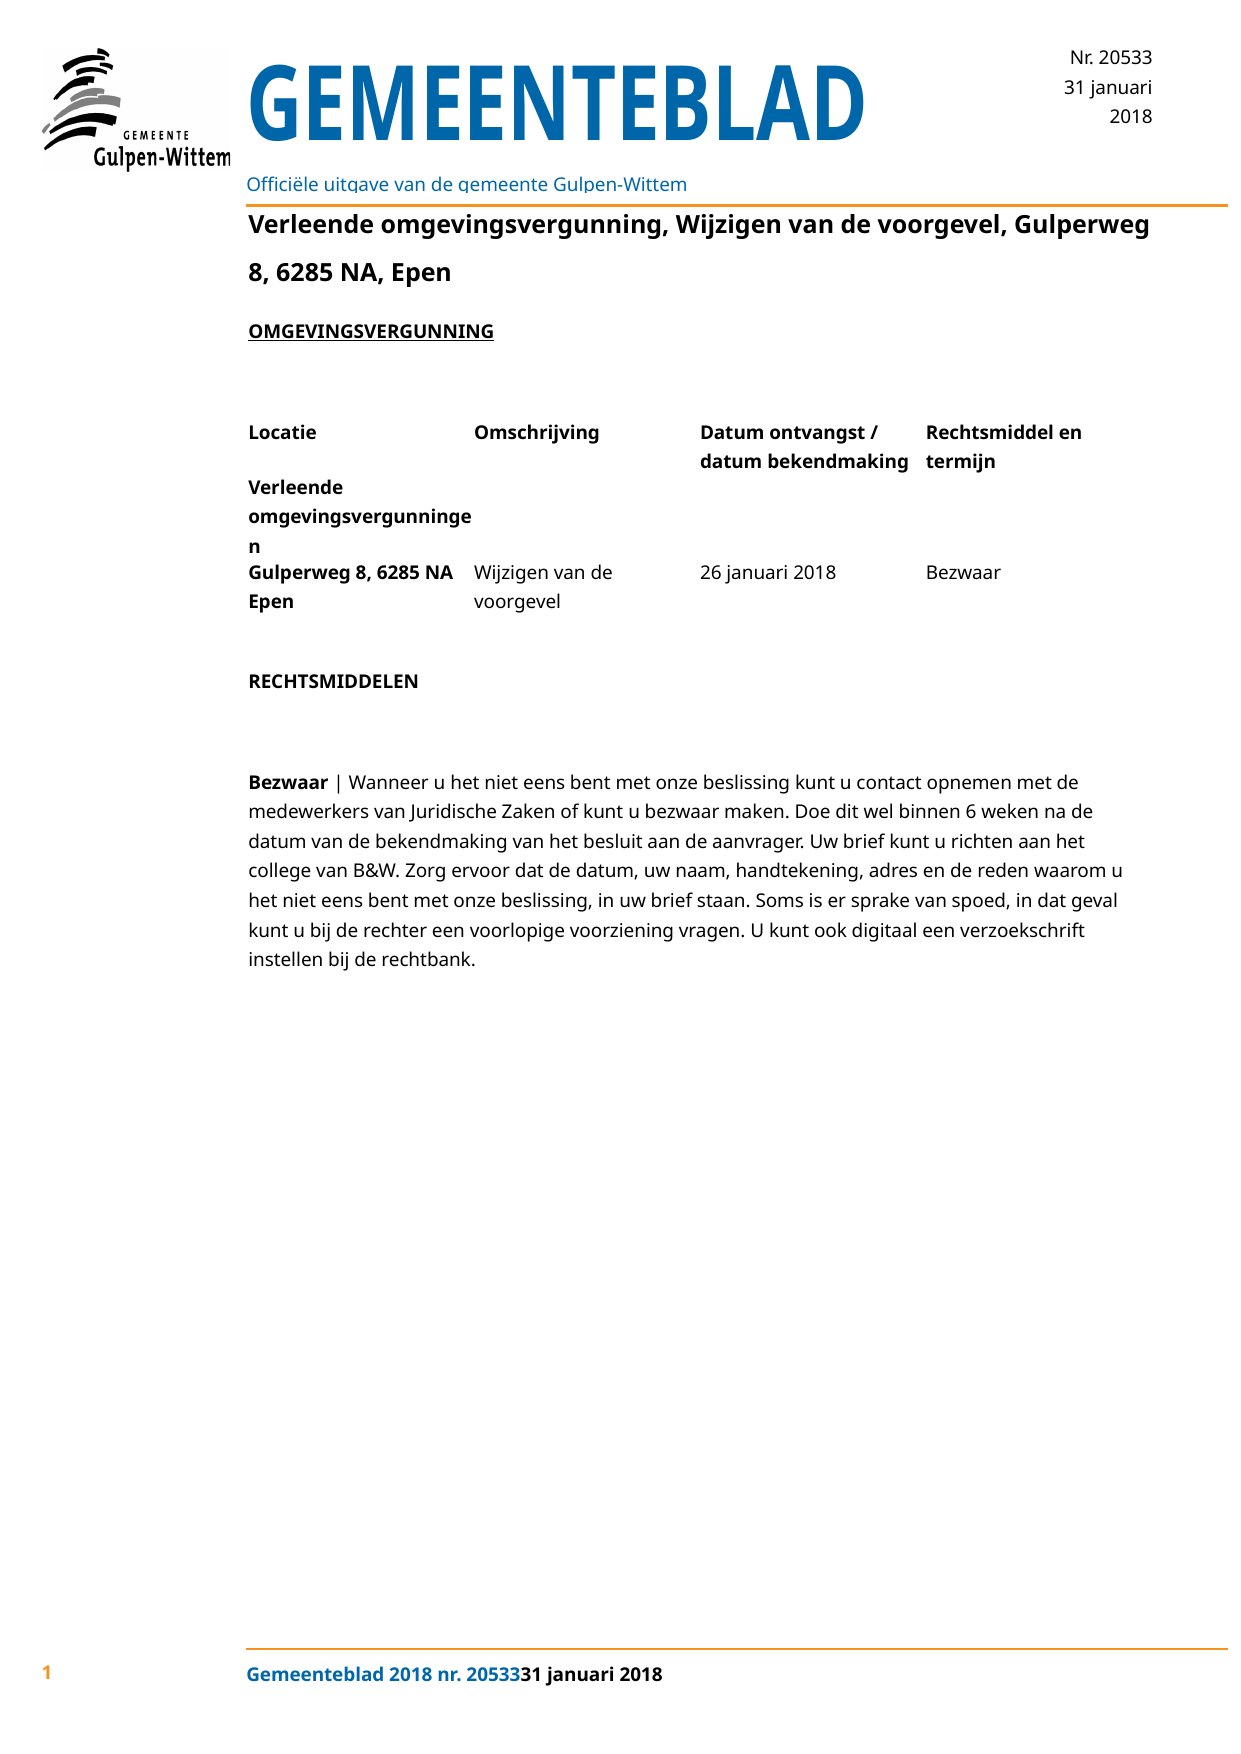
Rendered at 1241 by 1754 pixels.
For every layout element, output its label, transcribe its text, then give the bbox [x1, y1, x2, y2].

table_cell [474, 474, 700, 559]
text Bezwaar | Wanneer u het niet eens bent met onze beslissing kunt u contact opnemen met de medewerkers van Juridische Zaken of kunt u bezwaar maken. Doe dit wel binnen 6 weken na de datum van de bekendmaking van het besluit aan de aanvrager. Uw brief kunt u richten aan het college van B&W. Zorg ervoor dat de datum, uw naam, handtekening, adres en de reden waarom u het niet eens bent met onze beslissing, in uw brief staan. Soms is er sprake van spoed, in dat geval kunt u bij de rechter een voorlopige voorziening vragen. U kunt ook digitaal een verzoekschrift instellen bij de rechtbank. [248, 769, 1152, 972]
table_cell Verleende omgevingsvergunningen [248, 474, 474, 559]
table_header Locatie [248, 419, 474, 474]
table_cell [700, 474, 926, 559]
picture [41, 47, 231, 172]
table_cell Gulperweg 8, 6285 NA Epen [248, 559, 474, 614]
table_header Datum ontvangst / datum bekendmaking [700, 419, 926, 474]
table_cell Wijzigen van de voorgevel [474, 559, 700, 614]
table_cell Bezwaar [926, 559, 1152, 614]
text Verleende omgevingsvergunning, Wijzigen van de voorgevel, Gulperweg 8, 6285 NA, Epen [248, 207, 1152, 288]
text RECHTSMIDDELEN [248, 668, 1152, 694]
text OMGEVINGSVERGUNNING [248, 318, 1152, 344]
table_header Rechtsmiddel en termijn [926, 419, 1152, 474]
table_cell 26 januari 2018 [700, 559, 926, 614]
table_cell [926, 474, 1152, 559]
table_header Omschrijving [474, 419, 700, 474]
